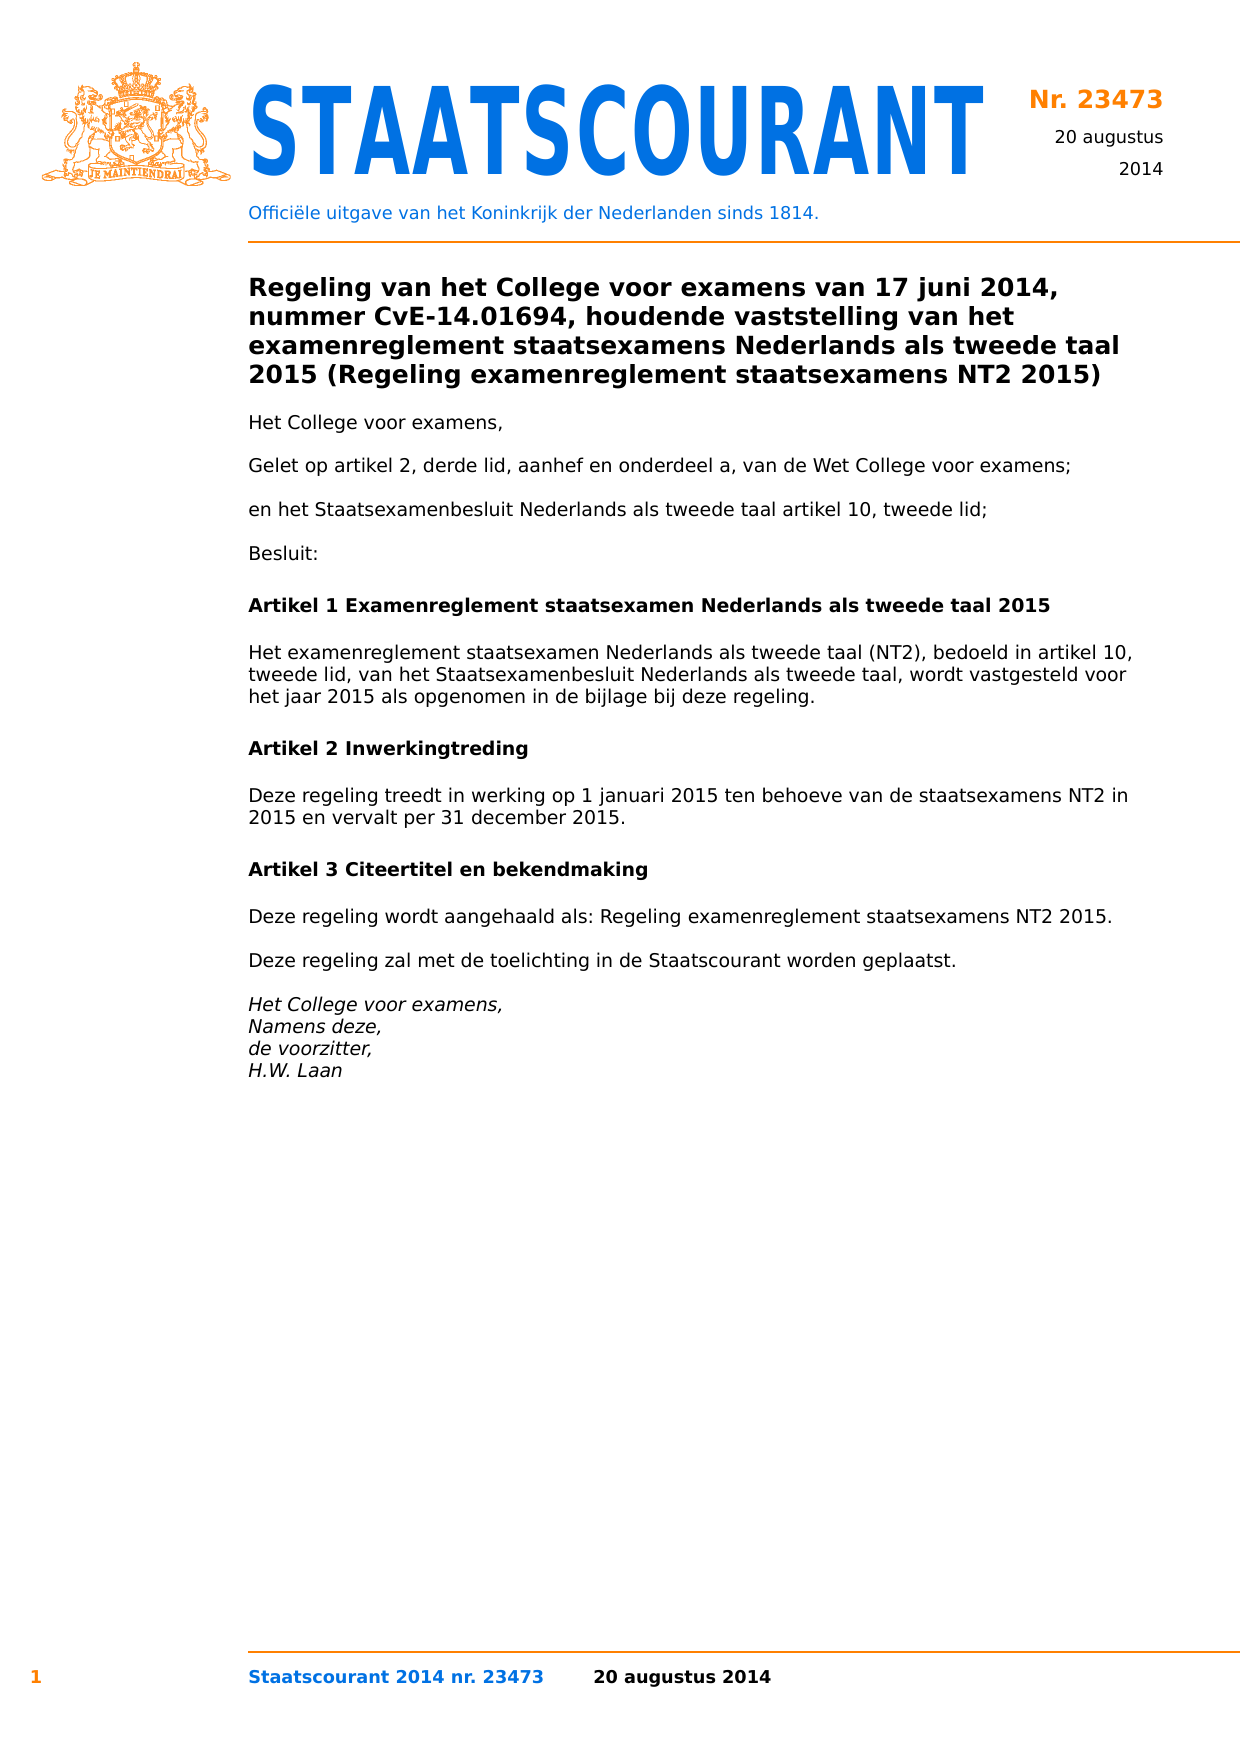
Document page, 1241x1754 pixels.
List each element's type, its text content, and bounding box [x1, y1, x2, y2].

table_header Nr. 23473 [998, 62, 1240, 121]
text Gelet op artikel 2, derde lid, aanhef en onderdeel a, van de Wet College voor examens; [248, 455, 1163, 477]
table_cell Officiële uitgave van het Koninkrijk der Nederlanden sinds 1814. [248, 203, 1240, 241]
subtitle Artikel 2 Inwerkingtreding [248, 738, 1163, 760]
table_cell 2014 [998, 153, 1240, 203]
subtitle Artikel 1 Examenreglement staatsexamen Nederlands als tweede taal 2015 [248, 595, 1163, 617]
subtitle Artikel 3 Citeertitel en bekendmaking [248, 859, 1163, 881]
text Deze regeling zal met de toelichting in de Staatscourant worden geplaatst. [248, 950, 1163, 972]
text en het Staatsexamenbesluit Nederlands als tweede taal artikel 10, tweede lid; [248, 499, 1163, 521]
text Deze regeling treedt in werking op 1 januari 2015 ten behoeve van de staatsexamens NT2 in 2015 en vervalt per 31 december 2015. [248, 785, 1163, 829]
text Het College voor examens, Namens deze, de voorzitter, H.W. Laan [248, 994, 1163, 1082]
table_header STAATSCOURANT [248, 62, 998, 203]
picture [41, 62, 231, 186]
text Het examenreglement staatsexamen Nederlands als tweede taal (NT2), bedoeld in artikel 10, tweede lid, van het Staatsexamenbesluit Nederlands als tweede taal, wordt vastgesteld voor het jaar 2015 als opgenomen in de bijlage bij deze regeling. [248, 642, 1163, 708]
text Het College voor examens, [248, 412, 1163, 433]
table_cell 20 augustus [998, 121, 1240, 153]
table_header [25, 62, 248, 241]
text Deze regeling wordt aangehaald als: Regeling examenreglement staatsexamens NT2 2015. [248, 906, 1163, 928]
subtitle Regeling van het College voor examens van 17 juni 2014, nummer CvE-14.01694, houdende vaststelling van het examenreglement staatsexamens Nederlands als tweede taal 2015 (Regeling examenreglement staatsexamens NT2 2015) [248, 273, 1163, 390]
text Besluit: [248, 543, 1163, 565]
